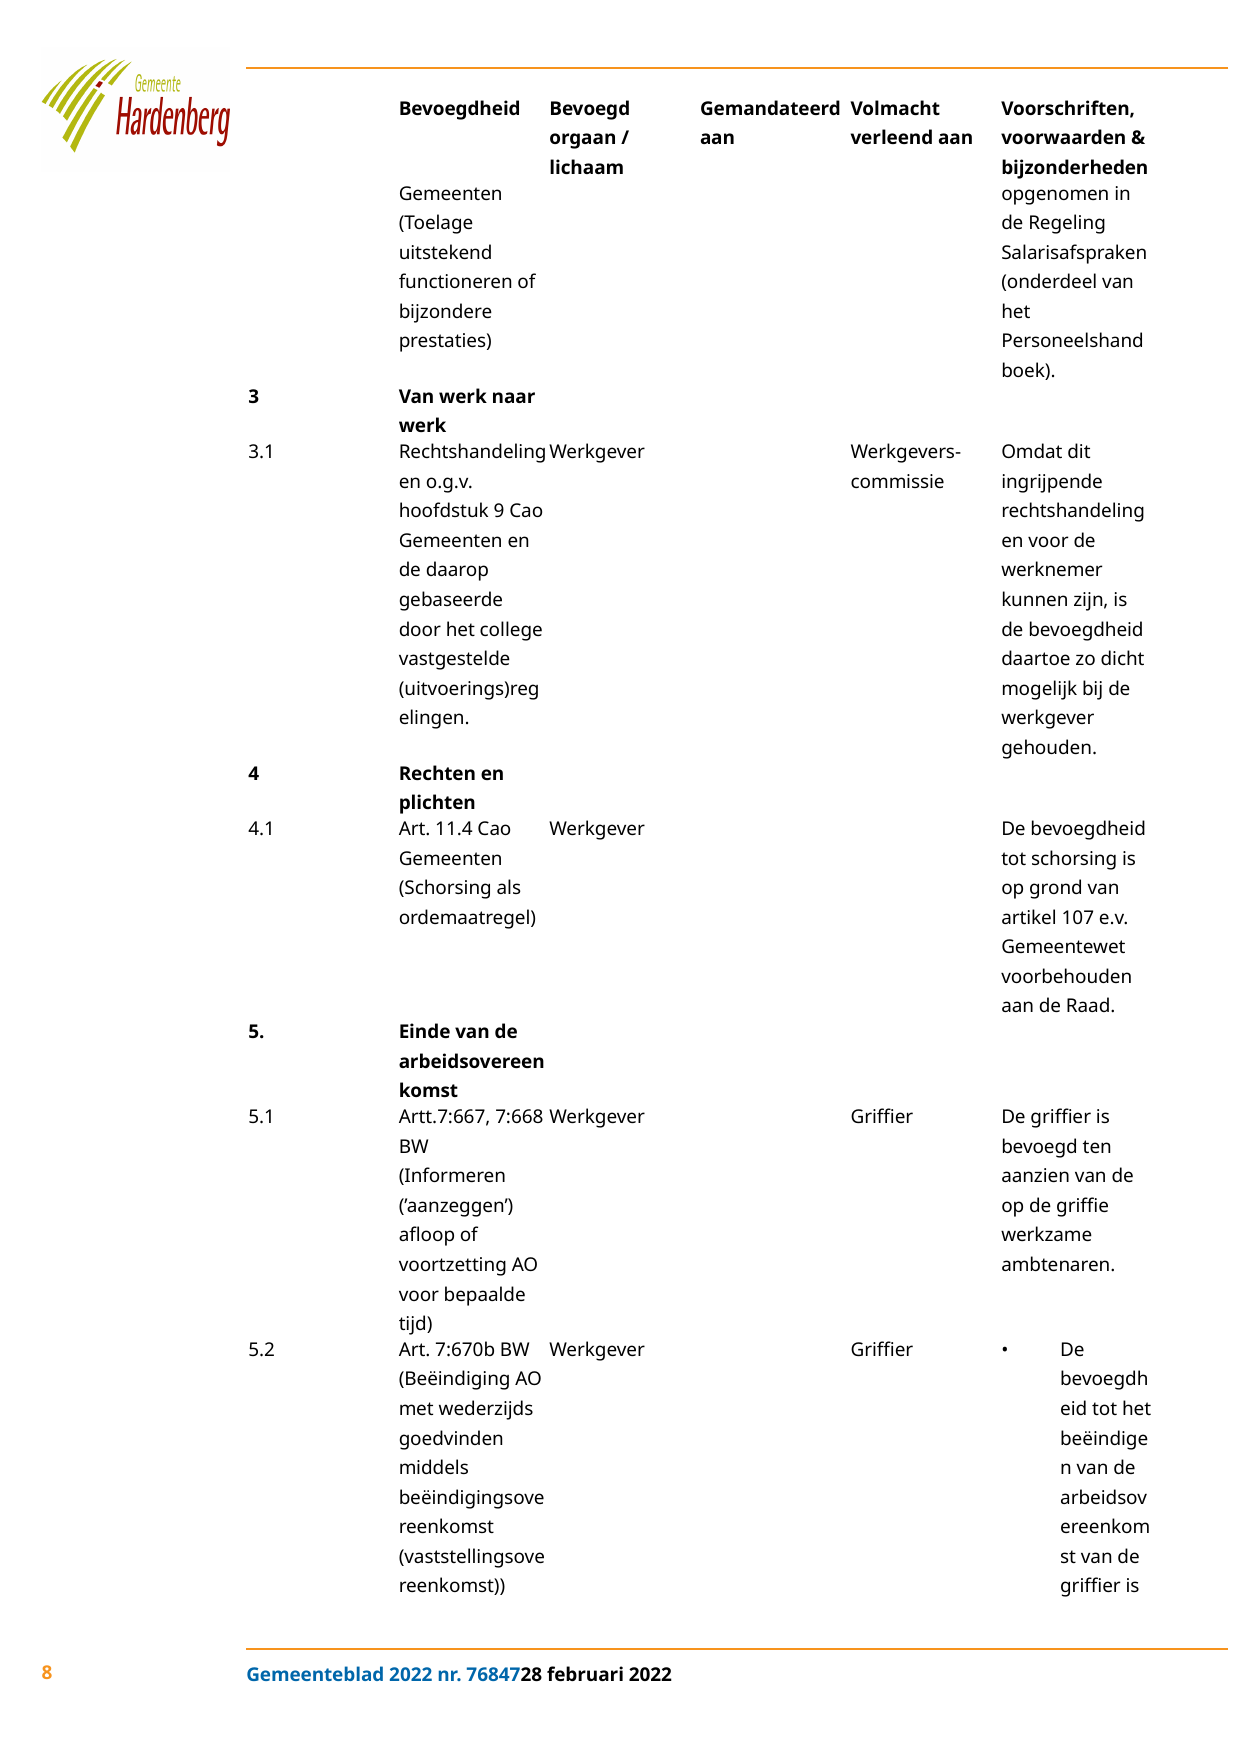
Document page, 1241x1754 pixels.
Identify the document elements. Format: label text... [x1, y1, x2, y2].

table_header Bevoegdheid [399, 95, 549, 180]
table_cell [700, 1103, 850, 1336]
table_cell Art. 7:670b BW (Beëindiging AO met wederzijds goedvinden middels beëindigingsovereenkomst (vaststellingsovereenkomst)) [399, 1336, 549, 1598]
table_cell Griffier [850, 1336, 1001, 1598]
table_cell Werkgevers-commissie [850, 438, 1001, 760]
table_cell Einde van de arbeidsovereenkomst [399, 1018, 549, 1103]
table_cell [700, 815, 850, 1018]
table_cell 5.1 [248, 1103, 398, 1336]
table_cell [1001, 383, 1152, 438]
table_cell Van werk naar werk [399, 383, 549, 438]
table_cell [850, 383, 1001, 438]
table_cell De bevoegdheid tot schorsing is op grond van artikel 107 e.v. Gemeentewet voorbehouden aan de Raad. [1001, 815, 1152, 1018]
table_cell Omdat dit ingrijpende rechtshandelingen voor de werknemer kunnen zijn, is de bevoegdheid daartoe zo dicht mogelijk bij de werkgever gehouden. [1001, 438, 1152, 760]
table_cell [850, 1018, 1001, 1103]
table_cell 5. [248, 1018, 398, 1103]
table_cell Rechtshandelingen o.g.v. hoofdstuk 9 Cao Gemeenten en de daarop gebaseerde door het college vastgestelde (uitvoerings)regelingen. [399, 438, 549, 760]
table_header Gemandateerd aan [700, 95, 850, 180]
table_cell Werkgever [549, 1336, 700, 1598]
table_cell Griffier [850, 1103, 1001, 1336]
table_cell [700, 180, 850, 383]
table_cell [549, 1018, 700, 1103]
table_cell 4 [248, 760, 398, 815]
table_header Volmacht verleend aan [850, 95, 1001, 180]
table_header [248, 95, 398, 180]
table_cell [850, 815, 1001, 1018]
table_cell [549, 180, 700, 383]
table_cell De bevoegdheid tot het beëindigen van de arbeidsovereenkomst van de griffier is [1001, 1336, 1152, 1598]
picture [41, 47, 231, 172]
table_cell Artt.7:667, 7:668 BW (Informeren (’aanzeggen’) afloop of voortzetting AO voor bepaalde tijd) [399, 1103, 549, 1336]
table_cell Werkgever [549, 815, 700, 1018]
table_cell [700, 383, 850, 438]
table_cell opgenomen in de Regeling Salarisafspraken (onderdeel van het Personeelshandboek). [1001, 180, 1152, 383]
table_cell [850, 760, 1001, 815]
table_cell Rechten en plichten [399, 760, 549, 815]
table_cell [248, 180, 398, 383]
table_header Voorschriften, voorwaarden & bijzonderheden [1001, 95, 1152, 180]
table_cell 4.1 [248, 815, 398, 1018]
table_cell [1001, 760, 1152, 815]
table_cell [700, 760, 850, 815]
table_cell [549, 383, 700, 438]
table_header Bevoegd orgaan / lichaam [549, 95, 700, 180]
table_cell Art. 11.4 Cao Gemeenten (Schorsing als ordemaatregel) [399, 815, 549, 1018]
table_cell Gemeenten (Toelage uitstekend functioneren of bijzondere prestaties) [399, 180, 549, 383]
table_cell 3 [248, 383, 398, 438]
table_cell 5.2 [248, 1336, 398, 1598]
table_cell [700, 1336, 850, 1598]
table_cell De griffier is bevoegd ten aanzien van de op de griffie werkzame ambtenaren. [1001, 1103, 1152, 1336]
table_cell [700, 438, 850, 760]
table_cell [850, 180, 1001, 383]
table_cell 3.1 [248, 438, 398, 760]
table_cell [700, 1018, 850, 1103]
table_cell [549, 760, 700, 815]
table_cell Werkgever [549, 438, 700, 760]
table_cell Werkgever [549, 1103, 700, 1336]
table_cell [1001, 1018, 1152, 1103]
